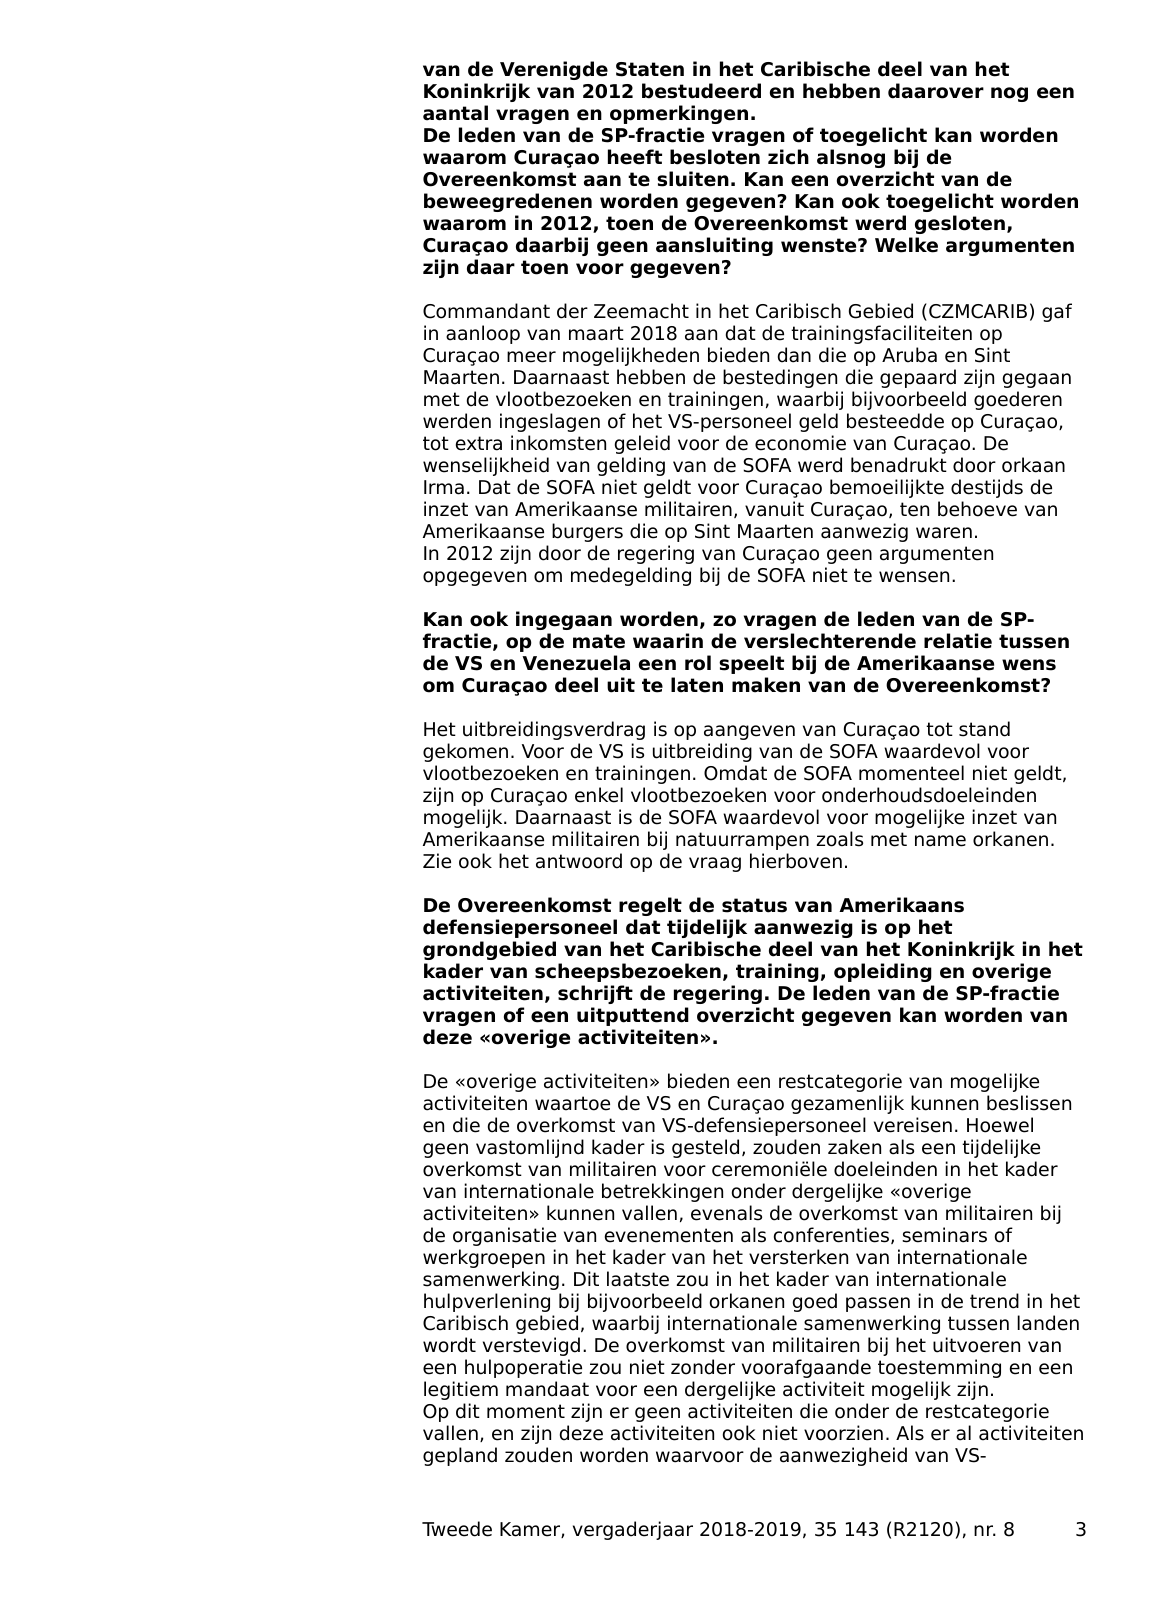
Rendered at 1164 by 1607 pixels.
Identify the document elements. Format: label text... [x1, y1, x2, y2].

subtitle Kan ook ingegaan worden, zo vragen de leden van de SP-fractie, op de mate waarin de verslechterende relatie tussen de VS en Venezuela een rol speelt bij de Amerikaanse wens om Curaçao deel uit te laten maken van de Overeenkomst? [422, 609, 1087, 697]
text De leden van de SP-fractie vragen of toegelicht kan worden waarom Curaçao heeft besloten zich alsnog bij de Overeenkomst aan te sluiten. Kan een overzicht van de beweegredenen worden gegeven? Kan ook toegelicht worden waarom in 2012, toen de Overeenkomst werd gesloten, Curaçao daarbij geen aansluiting wenste? Welke argumenten zijn daar toen voor gegeven? [422, 125, 1087, 279]
text In 2012 zijn door de regering van Curaçao geen argumenten opgegeven om medegelding bij de SOFA niet te wensen. [422, 543, 1087, 587]
text Op dit moment zijn er geen activiteiten die onder de restcategorie vallen, en zijn deze activiteiten ook niet voorzien. Als er al activiteiten gepland zouden worden waarvoor de aanwezigheid van VS- [422, 1401, 1087, 1467]
text van de Verenigde Staten in het Caribische deel van het Koninkrijk van 2012 bestudeerd en hebben daarover nog een aantal vragen en opmerkingen. [422, 59, 1087, 125]
text Commandant der Zeemacht in het Caribisch Gebied (CZMCARIB) gaf in aanloop van maart 2018 aan dat de trainingsfaciliteiten op Curaçao meer mogelijkheden bieden dan die op Aruba en Sint Maarten. Daarnaast hebben de bestedingen die gepaard zijn gegaan met de vlootbezoeken en trainingen, waarbij bijvoorbeeld goederen werden ingeslagen of het VS-personeel geld besteedde op Curaçao, tot extra inkomsten geleid voor de economie van Curaçao. De wenselijkheid van gelding van de SOFA werd benadrukt door orkaan Irma. Dat de SOFA niet geldt voor Curaçao bemoeilijkte destijds de inzet van Amerikaanse militairen, vanuit Curaçao, ten behoeve van Amerikaanse burgers die op Sint Maarten aanwezig waren. [422, 301, 1087, 543]
text De «overige activiteiten» bieden een restcategorie van mogelijke activiteiten waartoe de VS en Curaçao gezamenlijk kunnen beslissen en die de overkomst van VS-defensiepersoneel vereisen. Hoewel geen vastomlijnd kader is gesteld, zouden zaken als een tijdelijke overkomst van militairen voor ceremoniële doeleinden in het kader van internationale betrekkingen onder dergelijke «overige activiteiten» kunnen vallen, evenals de overkomst van militairen bij de organisatie van evenementen als conferenties, seminars of werkgroepen in het kader van het versterken van internationale samenwerking. Dit laatste zou in het kader van internationale hulpverlening bij bijvoorbeeld orkanen goed passen in de trend in het Caribisch gebied, waarbij internationale samenwerking tussen landen wordt verstevigd. De overkomst van militairen bij het uitvoeren van een hulpoperatie zou niet zonder voorafgaande toestemming en een legitiem mandaat voor een dergelijke activiteit mogelijk zijn. [422, 1071, 1087, 1401]
text De Overeenkomst regelt de status van Amerikaans defensiepersoneel dat tijdelijk aanwezig is op het grondgebied van het Caribische deel van het Koninkrijk in het kader van scheepsbezoeken, training, opleiding en overige activiteiten, schrijft de regering. De leden van de SP-fractie vragen of een uitputtend overzicht gegeven kan worden van deze «overige activiteiten». [422, 895, 1087, 1049]
text Het uitbreidingsverdrag is op aangeven van Curaçao tot stand gekomen. Voor de VS is uitbreiding van de SOFA waardevol voor vlootbezoeken en trainingen. Omdat de SOFA momenteel niet geldt, zijn op Curaçao enkel vlootbezoeken voor onderhoudsdoeleinden mogelijk. Daarnaast is de SOFA waardevol voor mogelijke inzet van Amerikaanse militairen bij natuurrampen zoals met name orkanen. Zie ook het antwoord op de vraag hierboven. [422, 719, 1087, 873]
